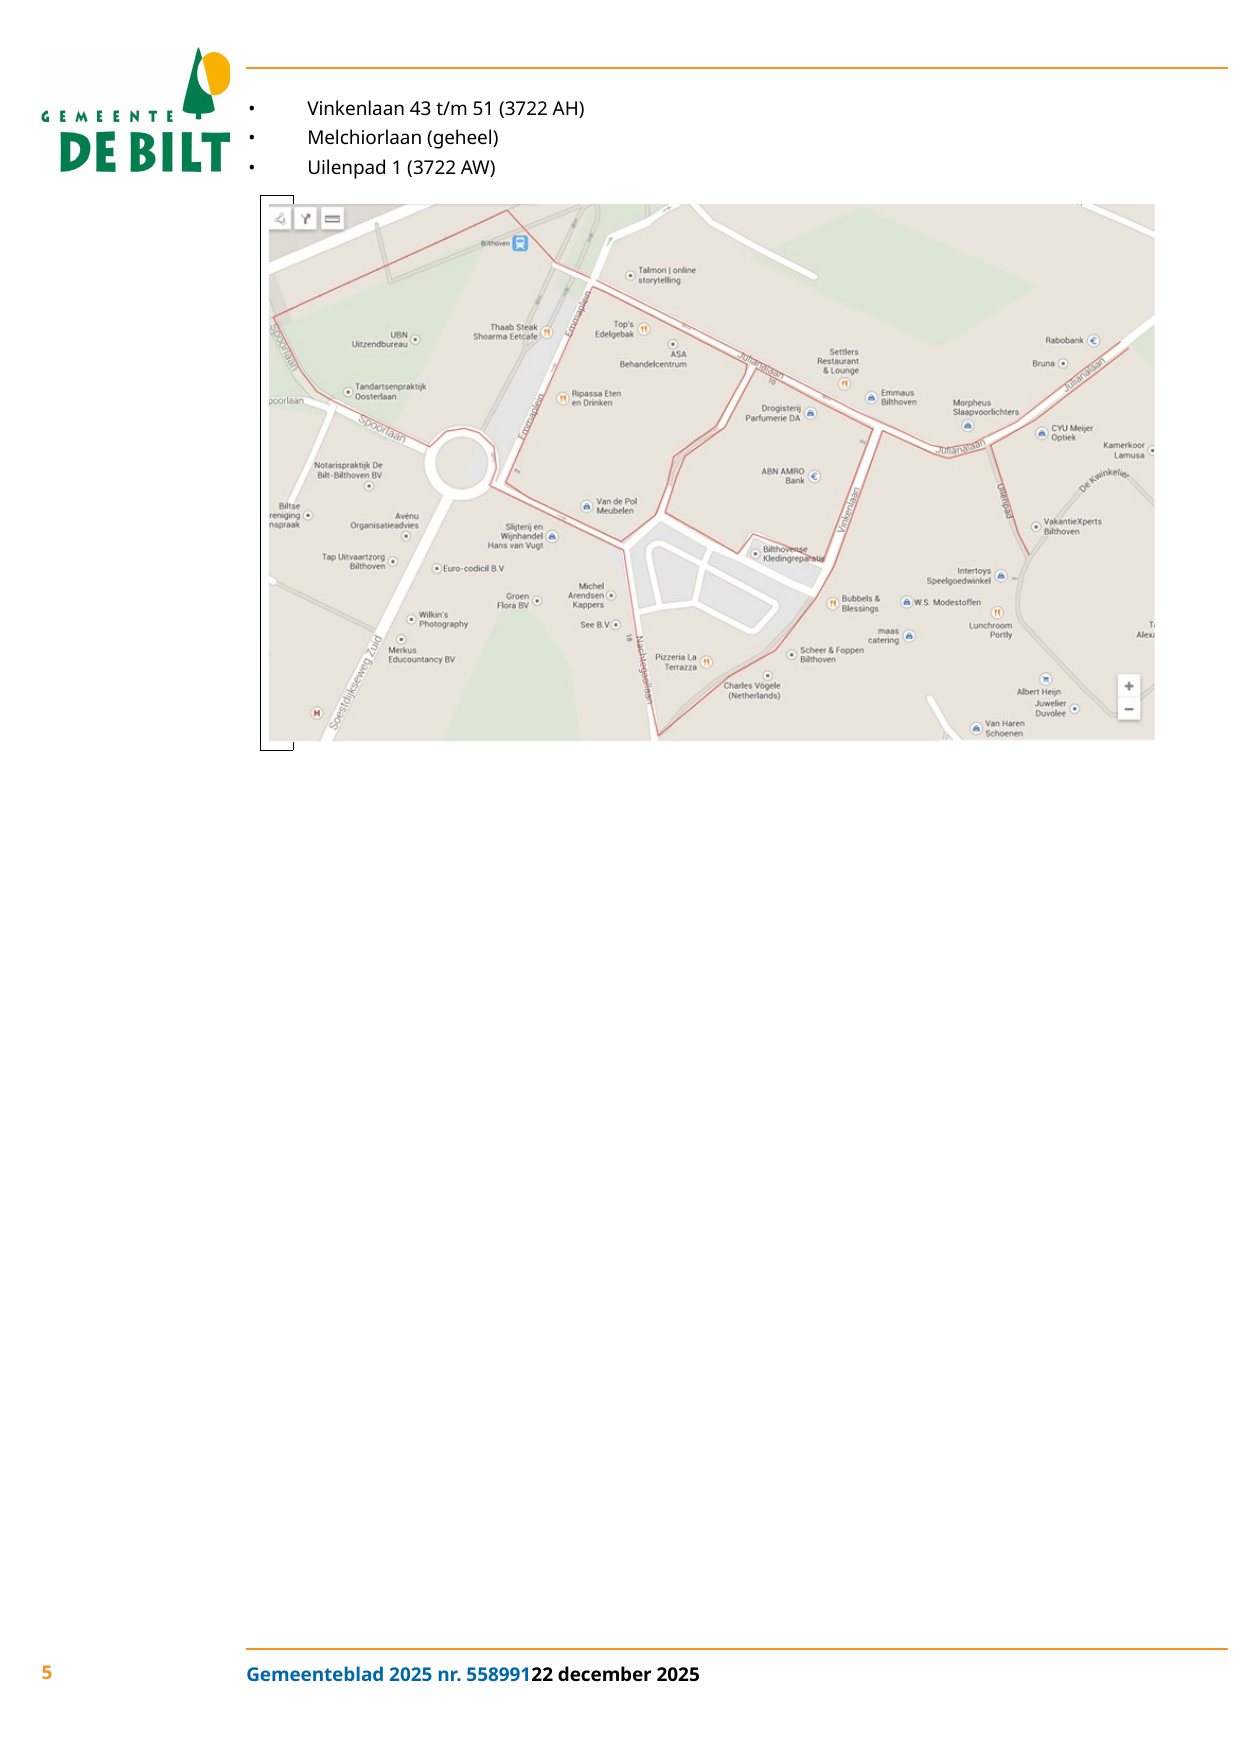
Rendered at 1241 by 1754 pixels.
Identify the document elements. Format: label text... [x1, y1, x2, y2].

list Vinkenlaan 43 t/m 51 (3722 AH) [248, 95, 1152, 121]
list Uilenpad 1 (3722 AW) [248, 154, 1152, 180]
list Melchiorlaan (geheel) [248, 124, 1152, 150]
picture [41, 47, 231, 172]
picture [268, 204, 1155, 742]
